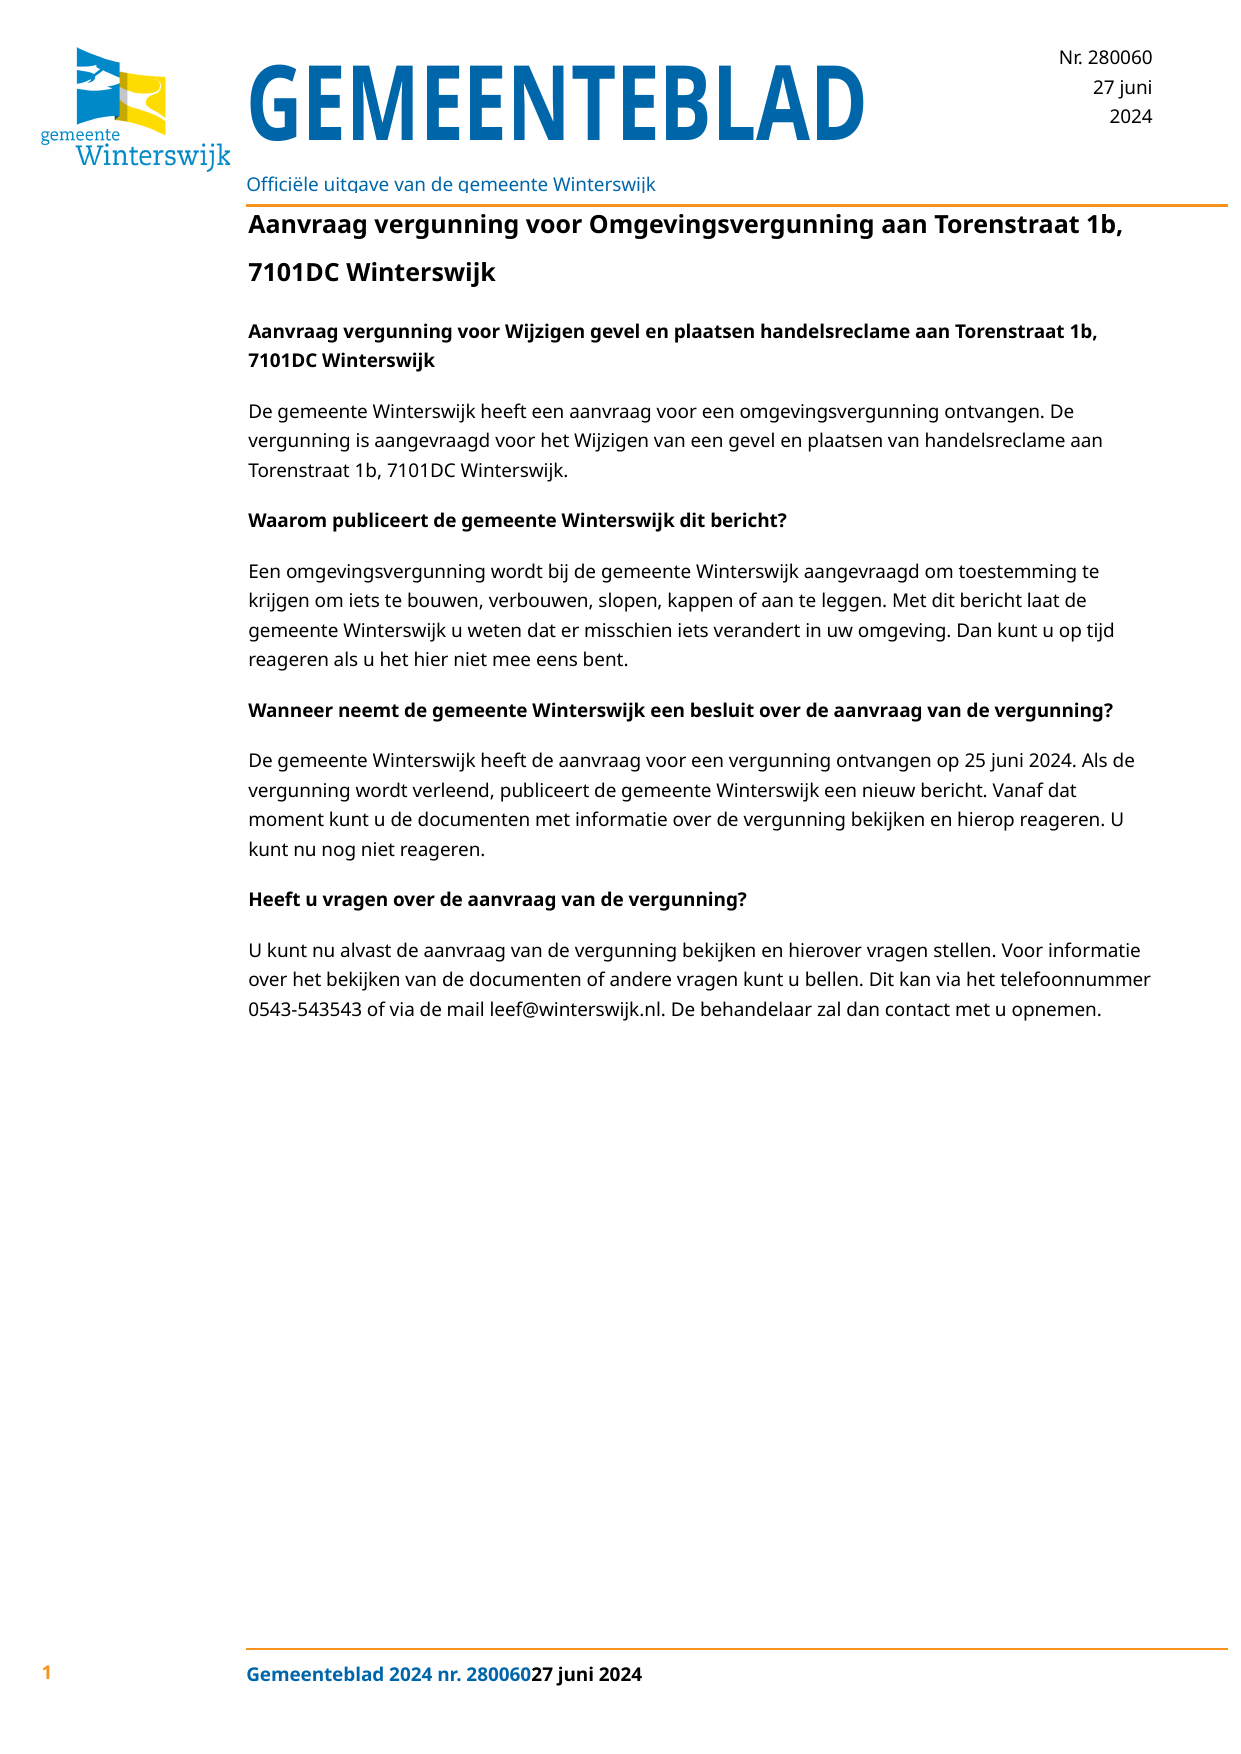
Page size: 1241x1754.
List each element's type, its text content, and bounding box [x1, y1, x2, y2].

text Heeft u vragen over de aanvraag van de vergunning? [248, 887, 1152, 912]
picture [41, 47, 231, 172]
text Waarom publiceert de gemeente Winterswijk dit bericht? [248, 507, 1152, 533]
text De gemeente Winterswijk heeft een aanvraag voor een omgevingsvergunning ontvangen. De vergunning is aangevraagd voor het Wijzigen van een gevel en plaatsen van handelsreclame aan Torenstraat 1b, 7101DC Winterswijk. [248, 398, 1152, 483]
text Aanvraag vergunning voor Wijzigen gevel en plaatsen handelsreclame aan Torenstraat 1b, 7101DC Winterswijk [248, 318, 1152, 373]
text De gemeente Winterswijk heeft de aanvraag voor een vergunning ontvangen op 25 juni 2024. Als de vergunning wordt verleend, publiceert de gemeente Winterswijk een nieuw bericht. Vanaf dat moment kunt u de documenten met informatie over de vergunning bekijken en hierop reageren. U kunt nu nog niet reageren. [248, 747, 1152, 862]
text U kunt nu alvast de aanvraag van de vergunning bekijken en hierover vragen stellen. Voor informatie over het bekijken van de documenten of andere vragen kunt u bellen. Dit kan via het telefoonnummer 0543-543543 of via de mail leef@winterswijk.nl. De behandelaar zal dan contact met u opnemen. [248, 937, 1152, 1022]
text Wanneer neemt de gemeente Winterswijk een besluit over de aanvraag van de vergunning? [248, 697, 1152, 723]
text Aanvraag vergunning voor Omgevingsvergunning aan Torenstraat 1b, 7101DC Winterswijk [248, 207, 1152, 288]
picture [225, 153, 231, 162]
text Een omgevingsvergunning wordt bij de gemeente Winterswijk aangevraagd om toestemming te krijgen om iets te bouwen, verbouwen, slopen, kappen of aan te leggen. Met dit bericht laat de gemeente Winterswijk u weten dat er misschien iets verandert in uw omgeving. Dan kunt u op tijd reageren als u het hier niet mee eens bent. [248, 558, 1152, 672]
